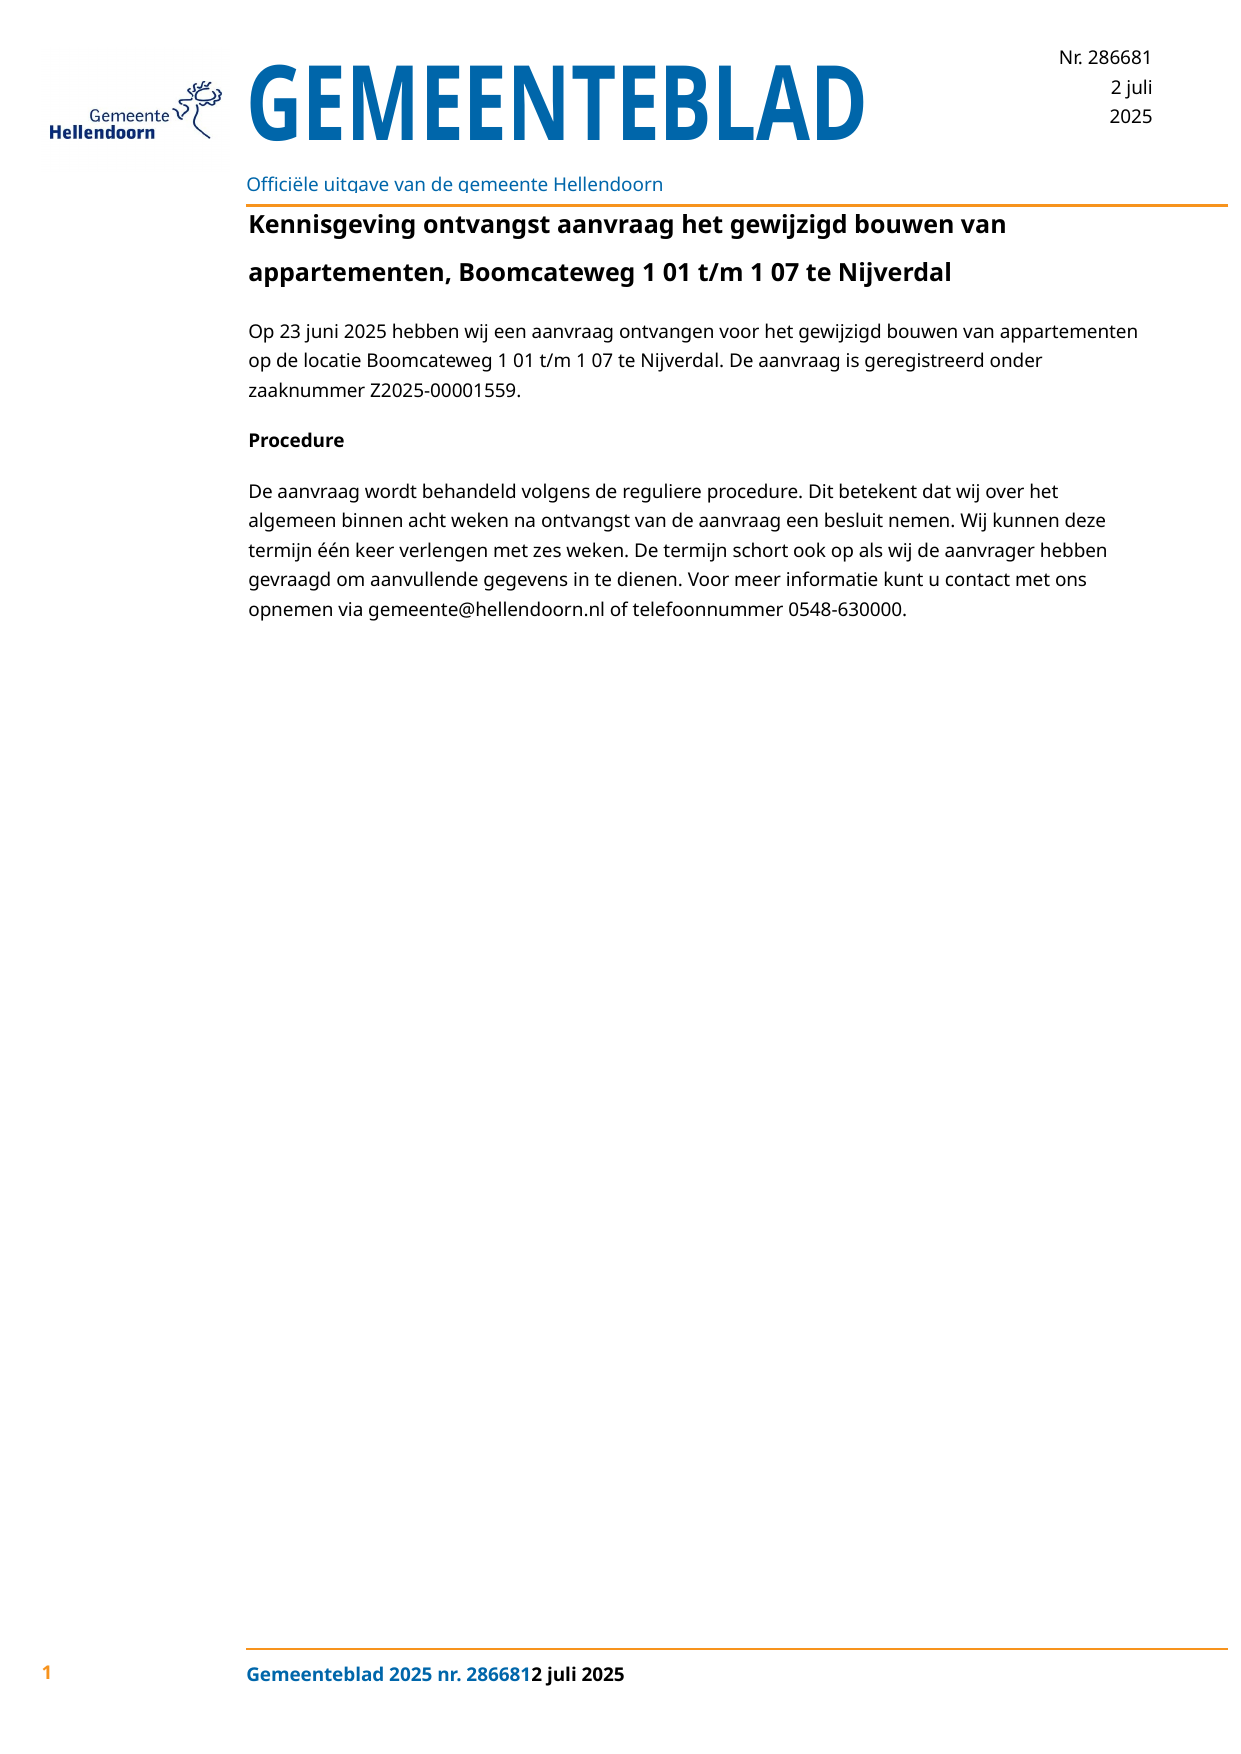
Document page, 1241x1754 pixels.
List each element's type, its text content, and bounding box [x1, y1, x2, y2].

text De aanvraag wordt behandeld volgens de reguliere procedure. Dit betekent dat wij over het algemeen binnen acht weken na ontvangst van de aanvraag een besluit nemen. Wij kunnen deze termijn één keer verlengen met zes weken. De termijn schort ook op als wij de aanvrager hebben gevraagd om aanvullende gegevens in te dienen. Voor meer informatie kunt u contact met ons opnemen via gemeente@hellendoorn.nl of telefoonnummer 0548-630000. [248, 478, 1152, 622]
text Procedure [248, 427, 1152, 453]
text Kennisgeving ontvangst aanvraag het gewijzigd bouwen van appartementen, Boomcateweg 1 01 t/m 1 07 te Nijverdal [248, 207, 1152, 288]
text Op 23 juni 2025 hebben wij een aanvraag ontvangen voor het gewijzigd bouwen van appartementen op de locatie Boomcateweg 1 01 t/m 1 07 te Nijverdal. De aanvraag is geregistreerd onder zaaknummer Z2025-00001559. [248, 318, 1152, 403]
picture [41, 47, 231, 172]
